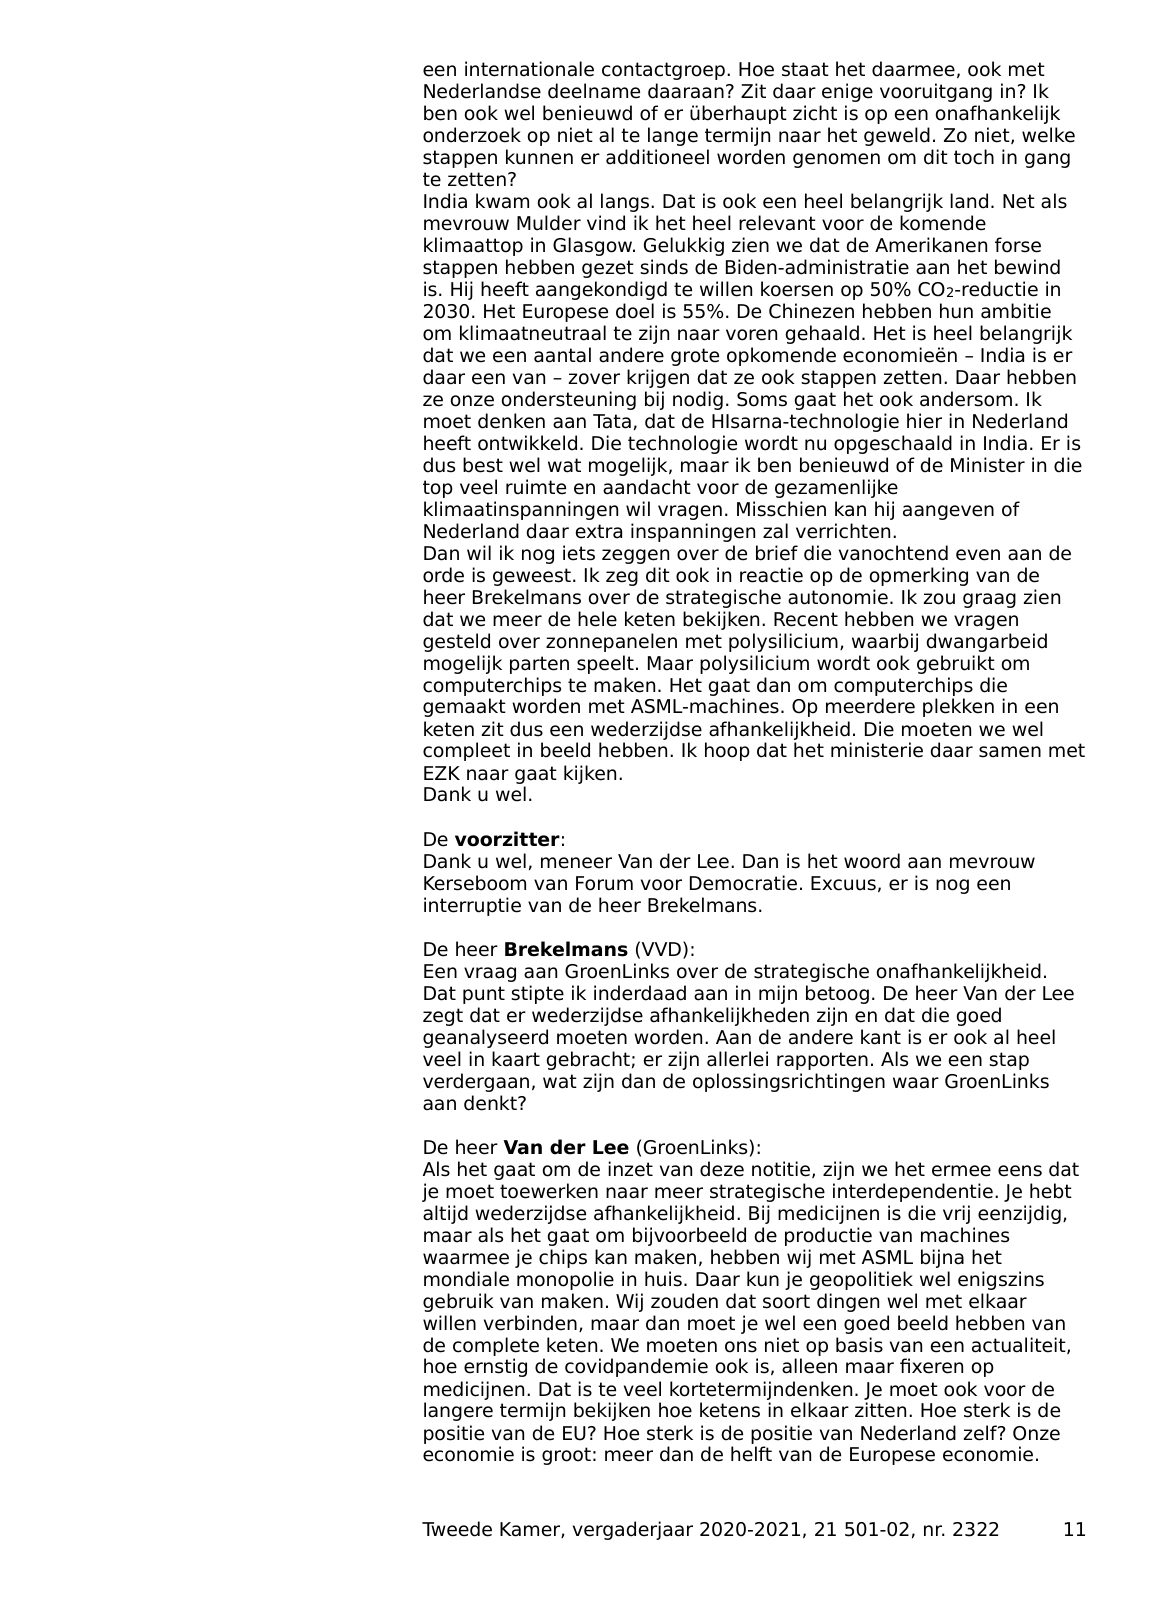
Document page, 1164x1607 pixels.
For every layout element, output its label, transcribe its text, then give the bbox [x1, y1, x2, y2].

text De voorzitter: [422, 828, 1087, 851]
text Dan wil ik nog iets zeggen over de brief die vanochtend even aan de orde is geweest. Ik zeg dit ook in reactie op de opmerking van de heer Brekelmans over de strategische autonomie. Ik zou graag zien dat we meer de hele keten bekijken. Recent hebben we vragen gesteld over zonnepanelen met polysilicium, waarbij dwangarbeid mogelijk parten speelt. Maar polysilicium wordt ook gebruikt om computerchips te maken. Het gaat dan om computerchips die gemaakt worden met ASML-machines. Op meerdere plekken in een keten zit dus een wederzijdse afhankelijkheid. Die moeten we wel compleet in beeld hebben. Ik hoop dat het ministerie daar samen met EZK naar gaat kijken. [422, 543, 1087, 784]
text De heer Brekelmans (VVD): [422, 939, 1087, 961]
text een internationale contactgroep. Hoe staat het daarmee, ook met Nederlandse deelname daaraan? Zit daar enige vooruitgang in? Ik ben ook wel benieuwd of er überhaupt zicht is op een onafhankelijk onderzoek op niet al te lange termijn naar het geweld. Zo niet, welke stappen kunnen er additioneel worden genomen om dit toch in gang te zetten? [422, 59, 1087, 191]
text India kwam ook al langs. Dat is ook een heel belangrijk land. Net als mevrouw Mulder vind ik het heel relevant voor de komende klimaattop in Glasgow. Gelukkig zien we dat de Amerikanen forse stappen hebben gezet sinds de Biden-administratie aan het bewind is. Hij heeft aangekondigd te willen koersen op 50% CO2-reductie in 2030. Het Europese doel is 55%. De Chinezen hebben hun ambitie om klimaatneutraal te zijn naar voren gehaald. Het is heel belangrijk dat we een aantal andere grote opkomende economieën – India is er daar een van – zover krijgen dat ze ook stappen zetten. Daar hebben ze onze ondersteuning bij nodig. Soms gaat het ook andersom. Ik moet denken aan Tata, dat de HIsarna-technologie hier in Nederland heeft ontwikkeld. Die technologie wordt nu opgeschaald in India. Er is dus best wel wat mogelijk, maar ik ben benieuwd of de Minister in die top veel ruimte en aandacht voor de gezamenlijke klimaatinspanningen wil vragen. Misschien kan hij aangeven of Nederland daar extra inspanningen zal verrichten. [422, 191, 1087, 543]
text Een vraag aan GroenLinks over de strategische onafhankelijkheid. Dat punt stipte ik inderdaad aan in mijn betoog. De heer Van der Lee zegt dat er wederzijdse afhankelijkheden zijn en dat die goed geanalyseerd moeten worden. Aan de andere kant is er ook al heel veel in kaart gebracht; er zijn allerlei rapporten. Als we een stap verdergaan, wat zijn dan de oplossingsrichtingen waar GroenLinks aan denkt? [422, 961, 1087, 1114]
text Dank u wel, meneer Van der Lee. Dan is het woord aan mevrouw Kerseboom van Forum voor Democratie. Excuus, er is nog een interruptie van de heer Brekelmans. [422, 851, 1087, 916]
text De heer Van der Lee (GroenLinks): [422, 1137, 1087, 1159]
text Dank u wel. [422, 784, 1087, 806]
text Als het gaat om de inzet van deze notitie, zijn we het ermee eens dat je moet toewerken naar meer strategische interdependentie. Je hebt altijd wederzijdse afhankelijkheid. Bij medicijnen is die vrij eenzijdig, maar als het gaat om bijvoorbeeld de productie van machines waarmee je chips kan maken, hebben wij met ASML bijna het mondiale monopolie in huis. Daar kun je geopolitiek wel enigszins gebruik van maken. Wij zouden dat soort dingen wel met elkaar willen verbinden, maar dan moet je wel een goed beeld hebben van de complete keten. We moeten ons niet op basis van een actualiteit, hoe ernstig de covidpandemie ook is, alleen maar fixeren op medicijnen. Dat is te veel kortetermijndenken. Je moet ook voor de langere termijn bekijken hoe ketens in elkaar zitten. Hoe sterk is de positie van de EU? Hoe sterk is de positie van Nederland zelf? Onze economie is groot: meer dan de helft van de Europese economie. [422, 1159, 1087, 1466]
